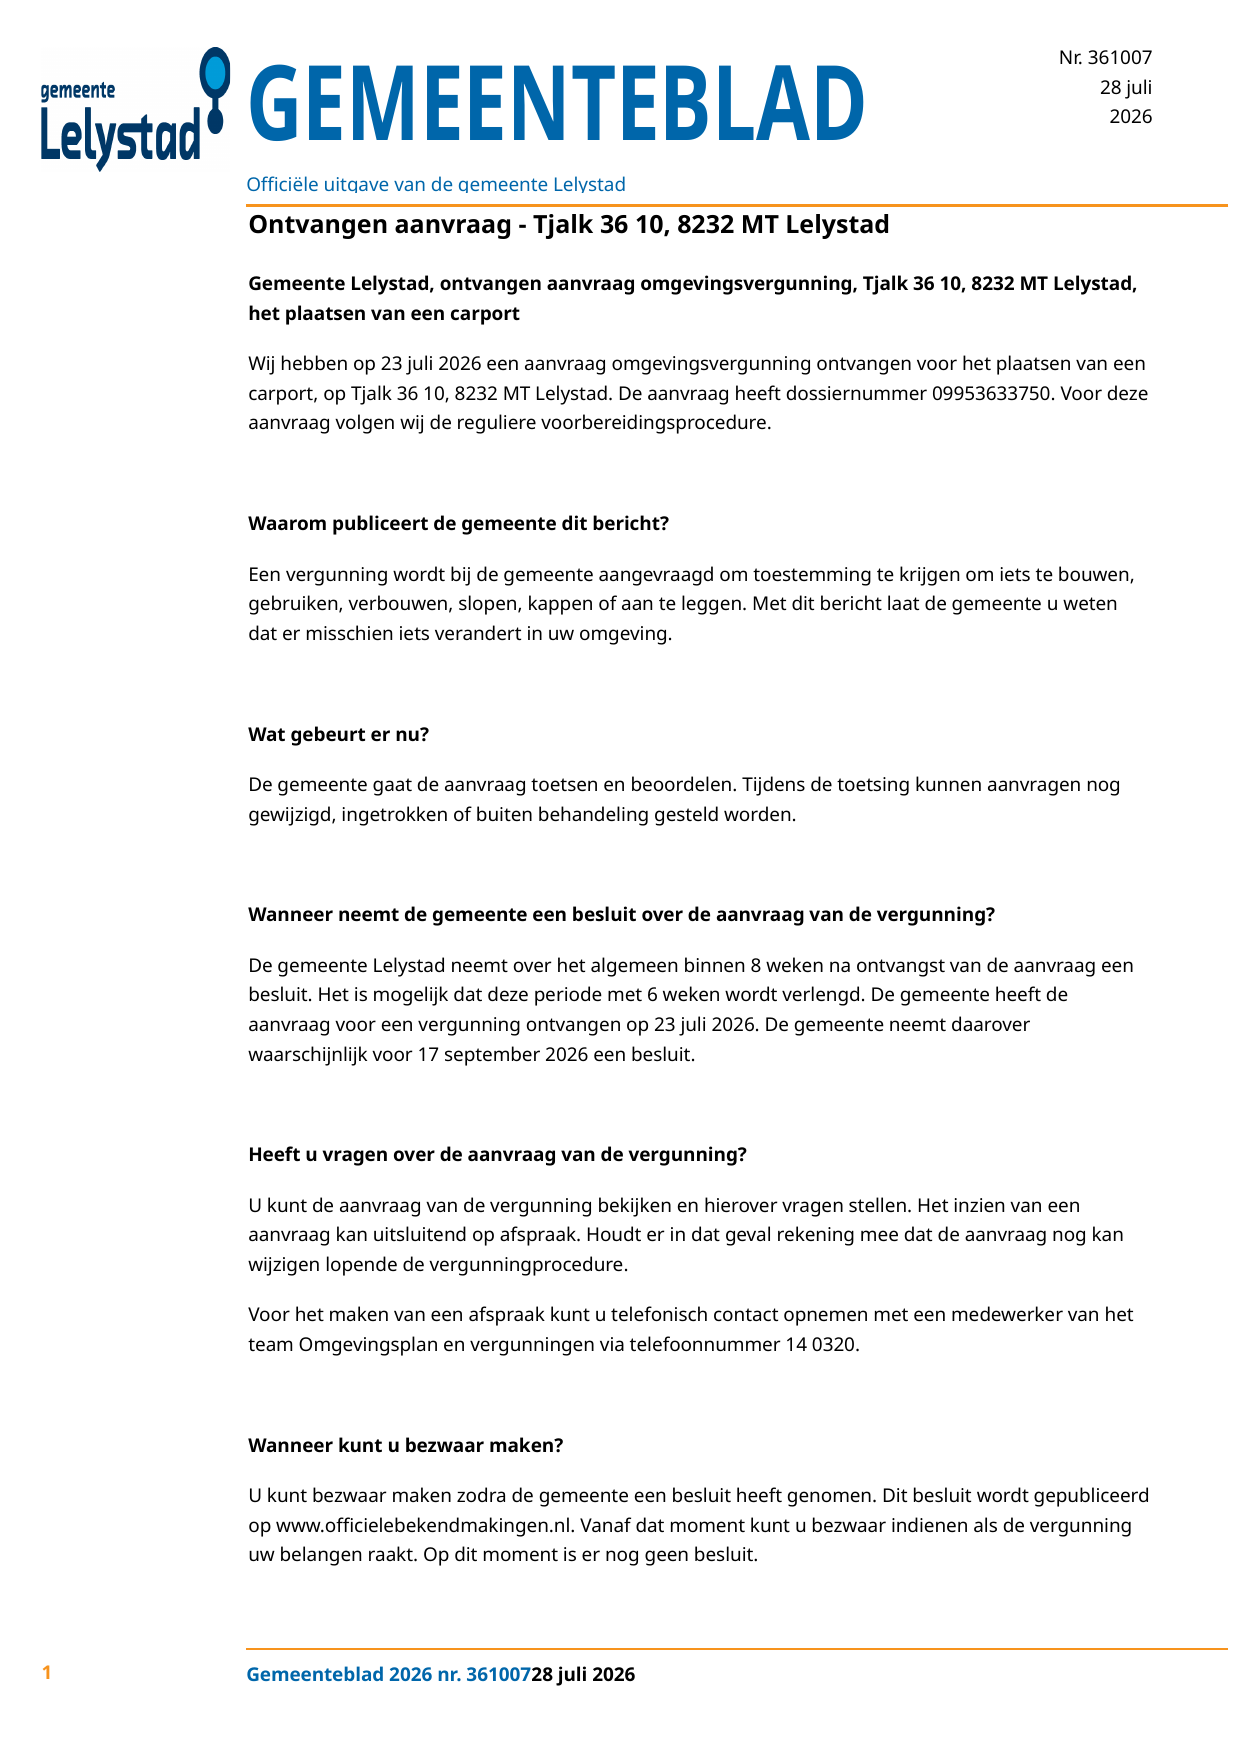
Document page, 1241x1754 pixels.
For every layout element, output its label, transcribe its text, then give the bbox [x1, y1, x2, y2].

text Wat gebeurt er nu? [248, 721, 1152, 746]
text De gemeente Lelystad neemt over het algemeen binnen 8 weken na ontvangst van de aanvraag een besluit. Het is mogelijk dat deze periode met 6 weken wordt verlengd. De gemeente heeft de aanvraag voor een vergunning ontvangen op 23 juli 2026. De gemeente neemt daarover waarschijnlijk voor 17 september 2026 een besluit. [248, 952, 1152, 1066]
text U kunt de aanvraag van de vergunning bekijken en hierover vragen stellen. Het inzien van een aanvraag kan uitsluitend op afspraak. Houdt er in dat geval rekening mee dat de aanvraag nog kan wijzigen lopende de vergunningprocedure. [248, 1192, 1152, 1277]
text Gemeente Lelystad, ontvangen aanvraag omgevingsvergunning, Tjalk 36 10, 8232 MT Lelystad, het plaatsen van een carport [248, 270, 1152, 326]
text De gemeente gaat de aanvraag toetsen en beoordelen. Tijdens de toetsing kunnen aanvragen nog gewijzigd, ingetrokken of buiten behandeling gesteld worden. [248, 771, 1152, 826]
text U kunt bezwaar maken zodra de gemeente een besluit heeft genomen. Dit besluit wordt gepubliceerd op www.officielebekendmakingen.nl. Vanaf dat moment kunt u bezwaar indienen als de vergunning uw belangen raakt. Op dit moment is er nog geen besluit. [248, 1482, 1152, 1567]
text Voor het maken van een afspraak kunt u telefonisch contact opnemen met een medewerker van het team Omgevingsplan en vergunningen via telefoonnummer 14 0320. [248, 1302, 1152, 1357]
text Wanneer kunt u bezwaar maken? [248, 1432, 1152, 1458]
text Wij hebben op 23 juli 2026 een aanvraag omgevingsvergunning ontvangen voor het plaatsen van een carport, op Tjalk 36 10, 8232 MT Lelystad. De aanvraag heeft dossiernummer 09953633750. Voor deze aanvraag volgen wij de reguliere voorbereidingsprocedure. [248, 350, 1152, 435]
text Heeft u vragen over de aanvraag van de vergunning? [248, 1142, 1152, 1167]
text Ontvangen aanvraag - Tjalk 36 10, 8232 MT Lelystad [248, 207, 1152, 241]
picture [41, 47, 231, 172]
text Waarom publiceert de gemeente dit bericht? [248, 510, 1152, 536]
text Een vergunning wordt bij de gemeente aangevraagd om toestemming te krijgen om iets te bouwen, gebruiken, verbouwen, slopen, kappen of aan te leggen. Met dit bericht laat de gemeente u weten dat er misschien iets verandert in uw omgeving. [248, 561, 1152, 646]
text Wanneer neemt de gemeente een besluit over de aanvraag van de vergunning? [248, 902, 1152, 927]
